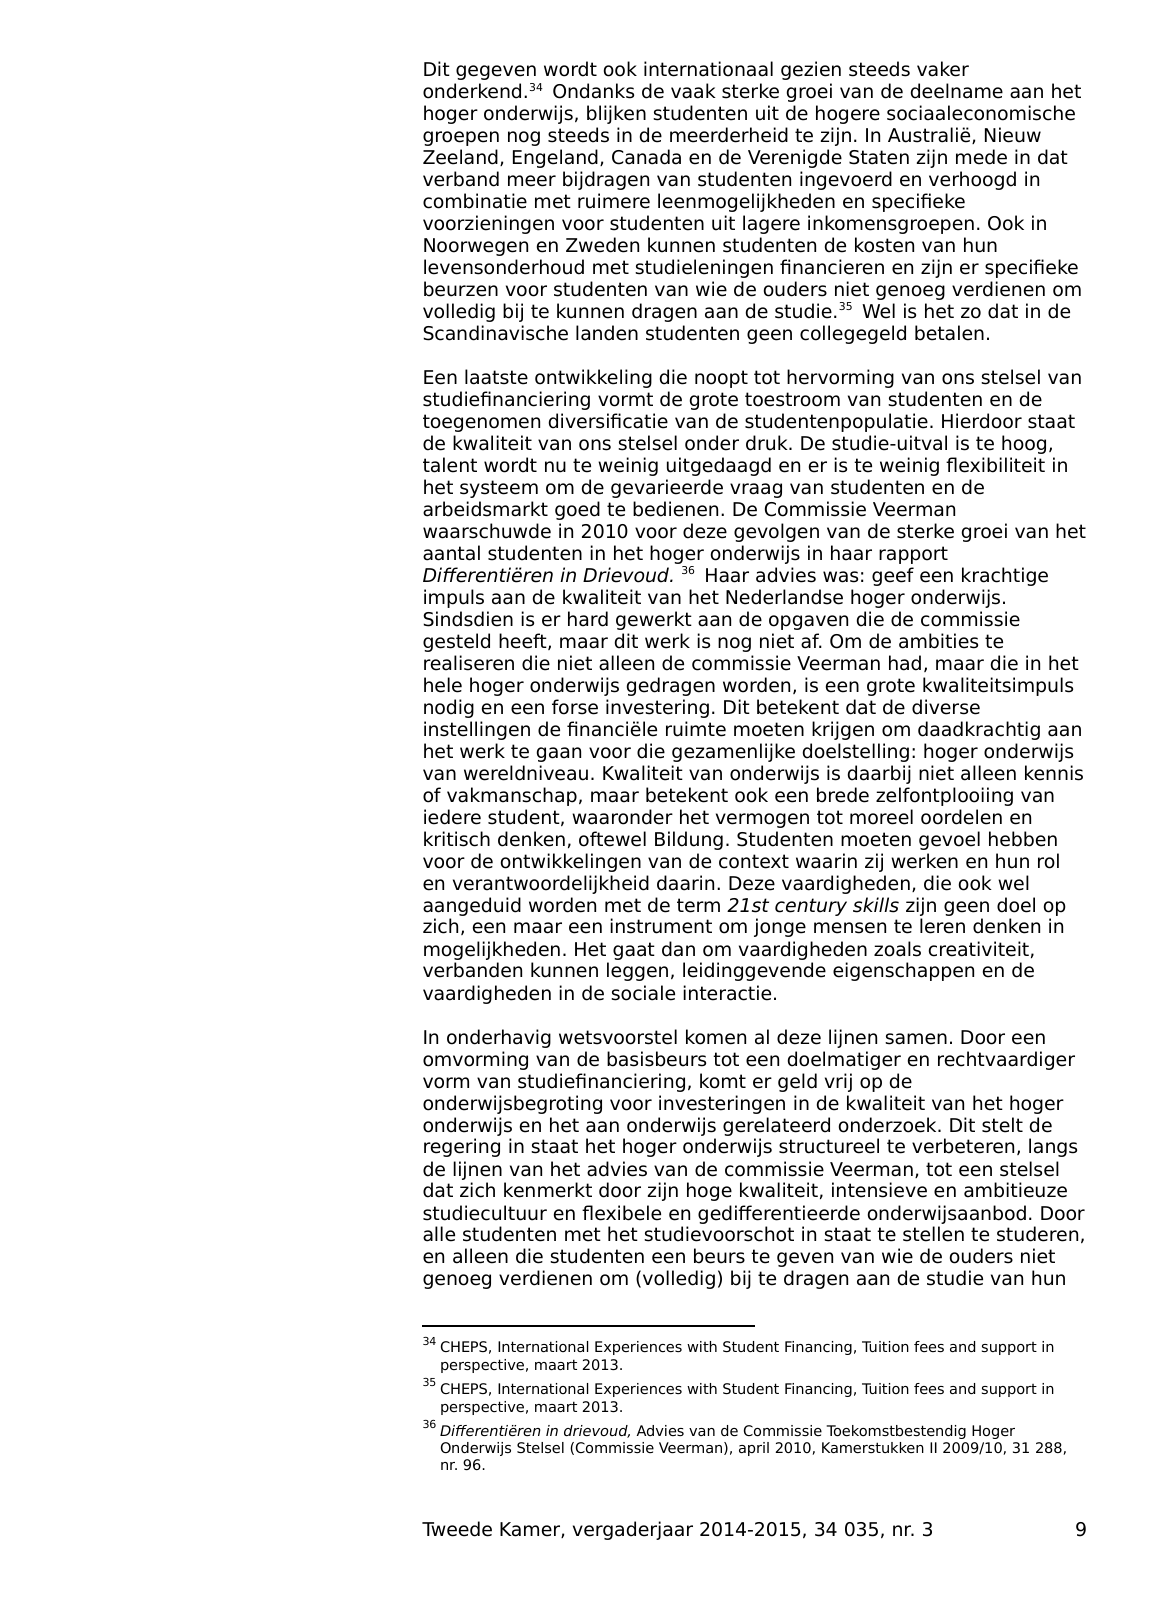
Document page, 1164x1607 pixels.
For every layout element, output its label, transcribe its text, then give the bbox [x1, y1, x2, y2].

text Differentiëren in drievoud, Advies van de Commissie Toekomstbestendig Hoger Onderwijs Stelsel (Commissie Veerman), april 2010, Kamerstukken II 2009/10, 31 288, nr. 96. [422, 1418, 1087, 1474]
text In onderhavig wetsvoorstel komen al deze lijnen samen. Door een omvorming van de basisbeurs tot een doelmatiger en rechtvaardiger vorm van studiefinanciering, komt er geld vrij op de onderwijsbegroting voor investeringen in de kwaliteit van het hoger onderwijs en het aan onderwijs gerelateerd onderzoek. Dit stelt de regering in staat het hoger onderwijs structureel te verbeteren, langs de lijnen van het advies van de commissie Veerman, tot een stelsel dat zich kenmerkt door zijn hoge kwaliteit, intensieve en ambitieuze studiecultuur en flexibele en gedifferentieerde onderwijsaanbod. Door alle studenten met het studievoorschot in staat te stellen te studeren, en alleen die studenten een beurs te geven van wie de ouders niet genoeg verdienen om (volledig) bij te dragen aan de studie van hun [422, 1027, 1087, 1290]
text Dit gegeven wordt ook internationaal gezien steeds vaker onderkend. Ondanks de vaak sterke groei van de deelname aan het hoger onderwijs, blijken studenten uit de hogere sociaaleconomische groepen nog steeds in de meerderheid te zijn. In Australië, Nieuw Zeeland, Engeland, Canada en de Verenigde Staten zijn mede in dat verband meer bijdragen van studenten ingevoerd en verhoogd in combinatie met ruimere leenmogelijkheden en specifieke voorzieningen voor studenten uit lagere inkomensgroepen. Ook in Noorwegen en Zweden kunnen studenten de kosten van hun levensonderhoud met studieleningen financieren en zijn er specifieke beurzen voor studenten van wie de ouders niet genoeg verdienen om volledig bij te kunnen dragen aan de studie. Wel is het zo dat in de Scandinavische landen studenten geen collegegeld betalen. [422, 59, 1087, 345]
text CHEPS, International Experiences with Student Financing, Tuition fees and support in perspective, maart 2013. [422, 1335, 1087, 1374]
text CHEPS, International Experiences with Student Financing, Tuition fees and support in perspective, maart 2013. [422, 1377, 1087, 1416]
text Een laatste ontwikkeling die noopt tot hervorming van ons stelsel van studiefinanciering vormt de grote toestroom van studenten en de toegenomen diversificatie van de studentenpopulatie. Hierdoor staat de kwaliteit van ons stelsel onder druk. De studie-uitval is te hoog, talent wordt nu te weinig uitgedaagd en er is te weinig flexibiliteit in het systeem om de gevarieerde vraag van studenten en de arbeidsmarkt goed te bedienen. De Commissie Veerman waarschuwde in 2010 voor deze gevolgen van de sterke groei van het aantal studenten in het hoger onderwijs in haar rapport Differentiëren in Drievoud. Haar advies was: geef een krachtige impuls aan de kwaliteit van het Nederlandse hoger onderwijs. Sindsdien is er hard gewerkt aan de opgaven die de commissie gesteld heeft, maar dit werk is nog niet af. Om de ambities te realiseren die niet alleen de commissie Veerman had, maar die in het hele hoger onderwijs gedragen worden, is een grote kwaliteitsimpuls nodig en een forse investering. Dit betekent dat de diverse instellingen de financiële ruimte moeten krijgen om daadkrachtig aan het werk te gaan voor die gezamenlijke doelstelling: hoger onderwijs van wereldniveau. Kwaliteit van onderwijs is daarbij niet alleen kennis of vakmanschap, maar betekent ook een brede zelfontplooiing van iedere student, waaronder het vermogen tot moreel oordelen en kritisch denken, oftewel Bildung. Studenten moeten gevoel hebben voor de ontwikkelingen van de context waarin zij werken en hun rol en verantwoordelijkheid daarin. Deze vaardigheden, die ook wel aangeduid worden met de term 21st century skills zijn geen doel op zich, een maar een instrument om jonge mensen te leren denken in mogelijkheden. Het gaat dan om vaardigheden zoals creativiteit, verbanden kunnen leggen, leidinggevende eigenschappen en de vaardigheden in de sociale interactie. [422, 367, 1087, 1004]
